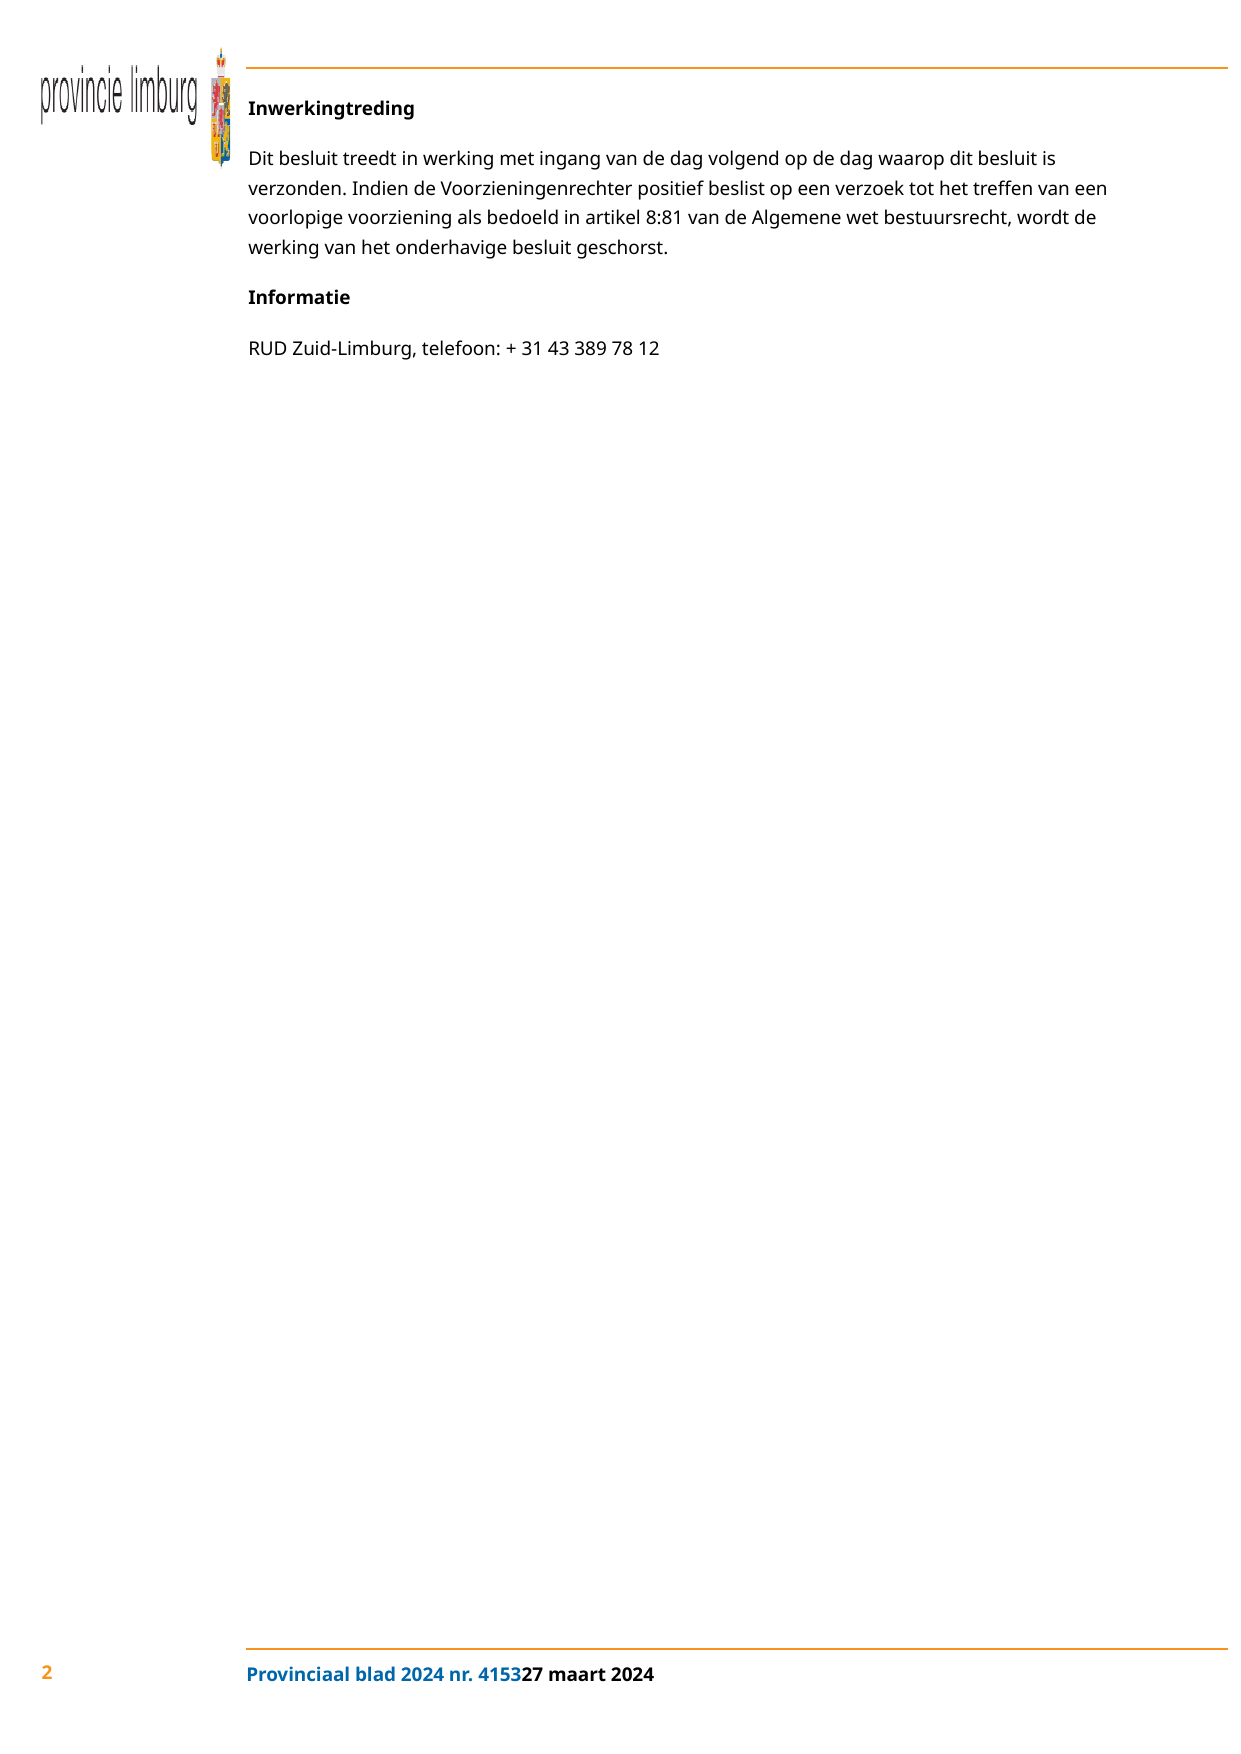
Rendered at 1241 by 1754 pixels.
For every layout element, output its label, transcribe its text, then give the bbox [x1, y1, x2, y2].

picture [41, 47, 231, 172]
text Inwerkingtreding [248, 95, 1152, 121]
text Informatie [248, 284, 1152, 310]
text Dit besluit treedt in werking met ingang van de dag volgend op de dag waarop dit besluit is verzonden. Indien de Voorzieningenrechter positief beslist op een verzoek tot het treffen van een voorlopige voorziening als bedoeld in artikel 8:81 van de Algemene wet bestuursrecht, wordt de werking van het onderhavige besluit geschorst. [248, 145, 1152, 260]
text RUD Zuid-Limburg, telefoon: + 31 43 389 78 12 [248, 335, 1152, 361]
